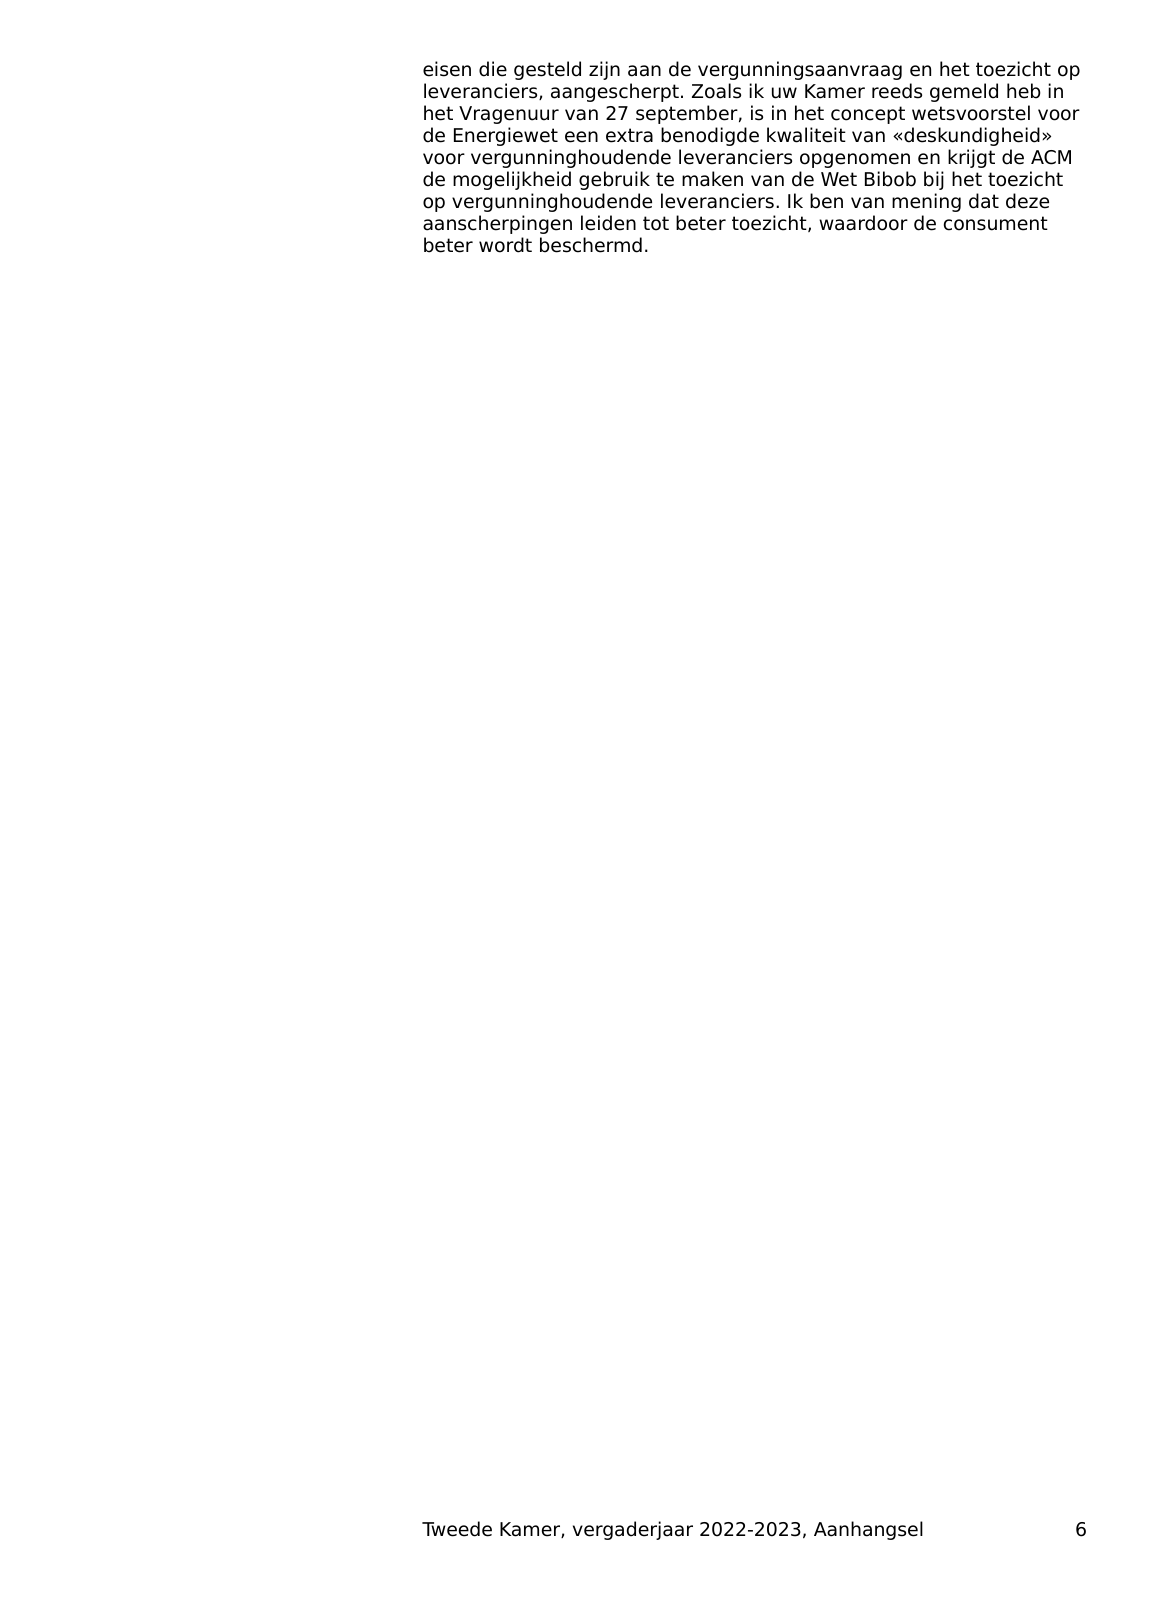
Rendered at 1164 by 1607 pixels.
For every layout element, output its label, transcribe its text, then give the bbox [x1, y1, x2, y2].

text eisen die gesteld zijn aan de vergunningsaanvraag en het toezicht op leveranciers, aangescherpt. Zoals ik uw Kamer reeds gemeld heb in het Vragenuur van 27 september, is in het concept wetsvoorstel voor de Energiewet een extra benodigde kwaliteit van «deskundigheid» voor vergunninghoudende leveranciers opgenomen en krijgt de ACM de mogelijkheid gebruik te maken van de Wet Bibob bij het toezicht op vergunninghoudende leveranciers. Ik ben van mening dat deze aanscherpingen leiden tot beter toezicht, waardoor de consument beter wordt beschermd. [422, 59, 1087, 257]
